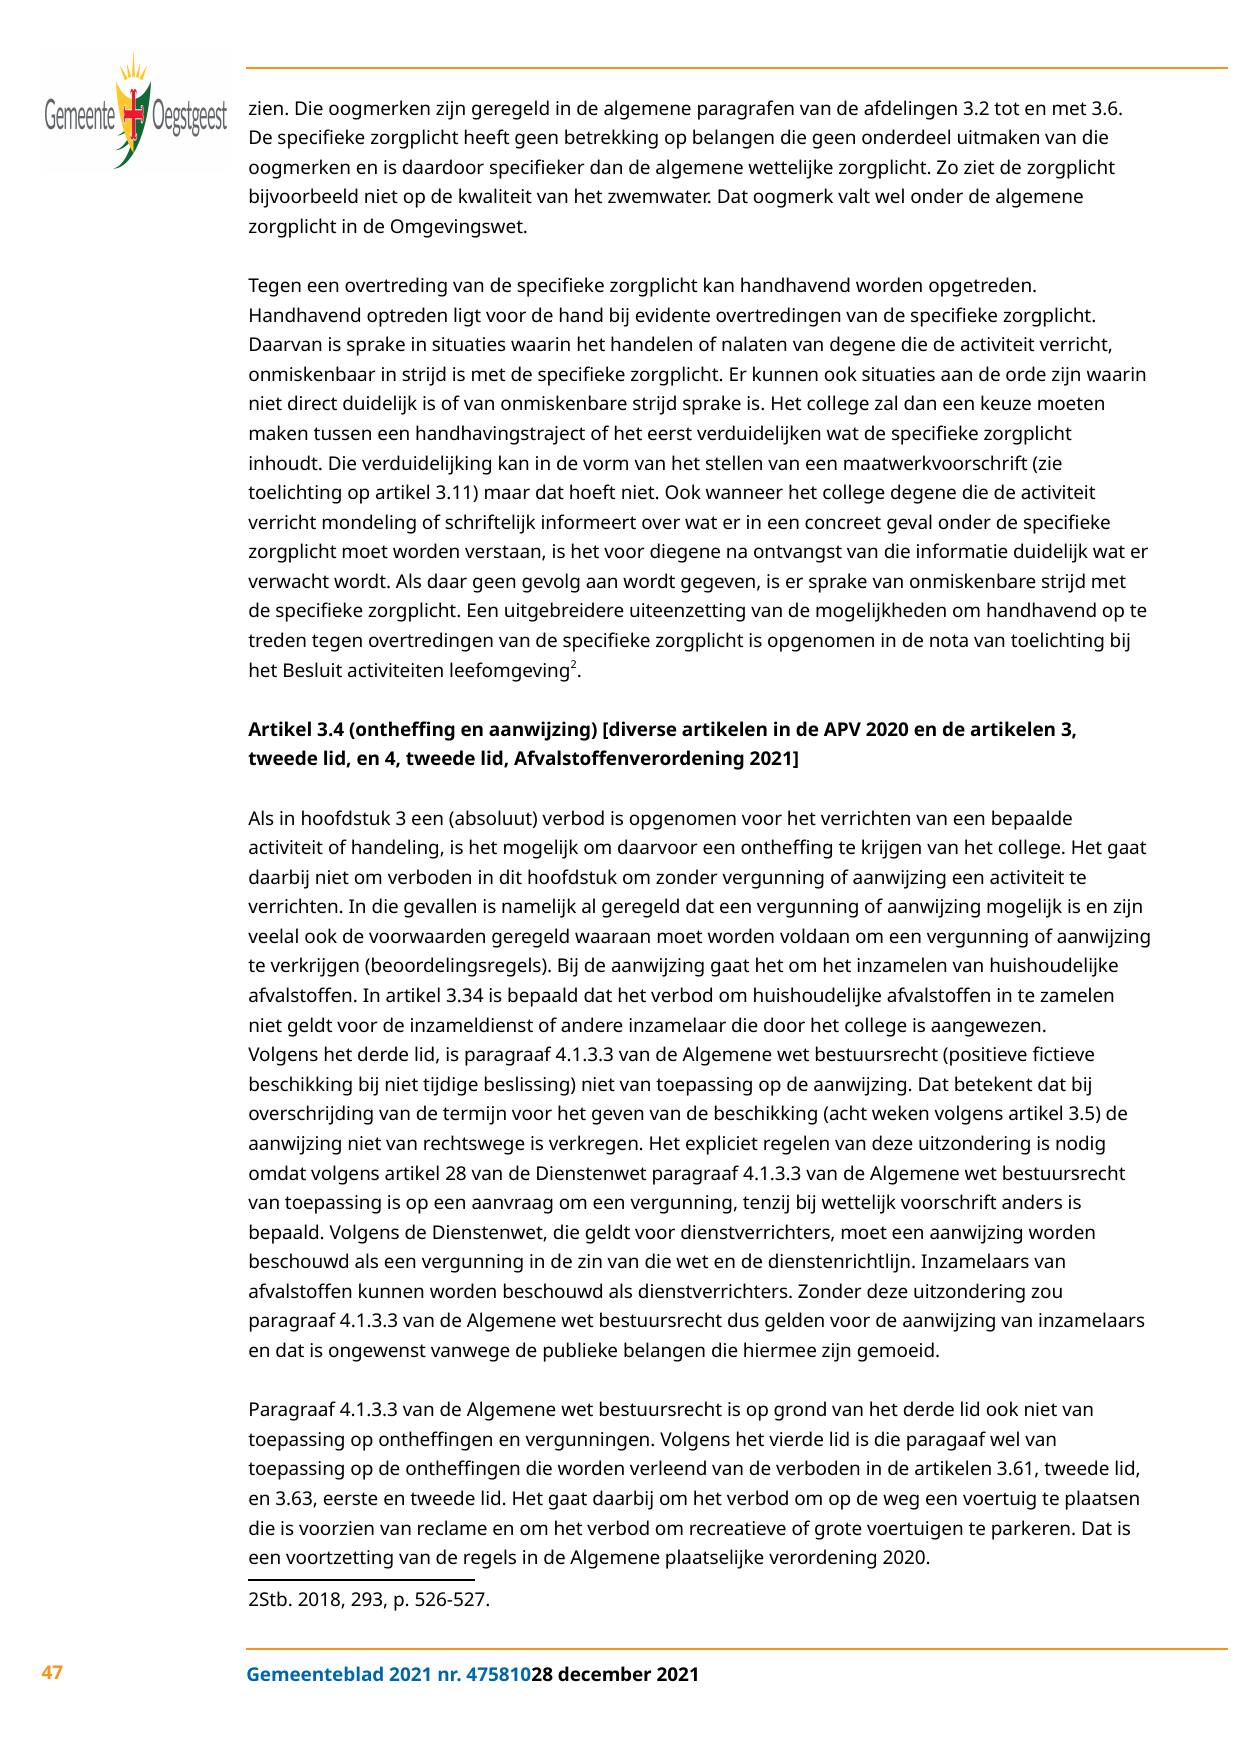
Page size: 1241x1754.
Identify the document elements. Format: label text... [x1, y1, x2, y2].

text Tegen een overtreding van de specifieke zorgplicht kan handhavend worden opgetreden. Handhavend optreden ligt voor de hand bij evidente overtredingen van de specifieke zorgplicht. Daarvan is sprake in situaties waarin het handelen of nalaten van degene die de activiteit verricht, onmiskenbaar in strijd is met de specifieke zorgplicht. Er kunnen ook situaties aan de orde zijn waarin niet direct duidelijk is of van onmiskenbare strijd sprake is. Het college zal dan een keuze moeten maken tussen een handhavingstraject of het eerst verduidelijken wat de specifieke zorgplicht inhoudt. Die verduidelijking kan in de vorm van het stellen van een maatwerkvoorschrift (zie toelichting op artikel 3.11) maar dat hoeft niet. Ook wanneer het college degene die de activiteit verricht mondeling of schriftelijk informeert over wat er in een concreet geval onder de specifieke zorgplicht moet worden verstaan, is het voor diegene na ontvangst van die informatie duidelijk wat er verwacht wordt. Als daar geen gevolg aan wordt gegeven, is er sprake van onmiskenbare strijd met de specifieke zorgplicht. Een uitgebreidere uiteenzetting van de mogelijkheden om handhavend op te treden tegen overtredingen van de specifieke zorgplicht is opgenomen in de nota van toelichting bij het Besluit activiteiten leefomgeving. [248, 272, 1152, 683]
text Paragraaf 4.1.3.3 van de Algemene wet bestuursrecht is op grond van het derde lid ook niet van toepassing op ontheffingen en vergunningen. Volgens het vierde lid is die paragaaf wel van toepassing op de ontheffingen die worden verleend van de verboden in de artikelen 3.61, tweede lid, en 3.63, eerste en tweede lid. Het gaat daarbij om het verbod om op de weg een voertuig te plaatsen die is voorzien van reclame en om het verbod om recreatieve of grote voertuigen te parkeren. Dat is een voortzetting van de regels in de Algemene plaatselijke verordening 2020. [248, 1396, 1152, 1570]
text Volgens het derde lid, is paragraaf 4.1.3.3 van de Algemene wet bestuursrecht (positieve fictieve beschikking bij niet tijdige beslissing) niet van toepassing op de aanwijzing. Dat betekent dat bij overschrijding van de termijn voor het geven van de beschikking (acht weken volgens artikel 3.5) de aanwijzing niet van rechtswege is verkregen. Het expliciet regelen van deze uitzondering is nodig omdat volgens artikel 28 van de Dienstenwet paragraaf 4.1.3.3 van de Algemene wet bestuursrecht van toepassing is op een aanvraag om een vergunning, tenzij bij wettelijk voorschrift anders is bepaald. Volgens de Dienstenwet, die geldt voor dienstverrichters, moet een aanwijzing worden beschouwd als een vergunning in de zin van die wet en de dienstenrichtlijn. Inzamelaars van afvalstoffen kunnen worden beschouwd als dienstverrichters. Zonder deze uitzondering zou paragraaf 4.1.3.3 van de Algemene wet bestuursrecht dus gelden voor de aanwijzing van inzamelaars en dat is ongewenst vanwege de publieke belangen die hiermee zijn gemoeid. [248, 1041, 1152, 1363]
text Stb. 2018, 293, p. 526-527. [248, 1586, 1152, 1612]
picture [41, 47, 231, 172]
text Als in hoofdstuk 3 een (absoluut) verbod is opgenomen voor het verrichten van een bepaalde activiteit of handeling, is het mogelijk om daarvoor een ontheffing te krijgen van het college. Het gaat daarbij niet om verboden in dit hoofdstuk om zonder vergunning of aanwijzing een activiteit te verrichten. In die gevallen is namelijk al geregeld dat een vergunning of aanwijzing mogelijk is en zijn veelal ook de voorwaarden geregeld waaraan moet worden voldaan om een vergunning of aanwijzing te verkrijgen (beoordelingsregels). Bij de aanwijzing gaat het om het inzamelen van huishoudelijke afvalstoffen. In artikel 3.34 is bepaald dat het verbod om huishoudelijke afvalstoffen in te zamelen niet geldt voor de inzameldienst of andere inzamelaar die door het college is aangewezen. [248, 805, 1152, 1038]
text zien. Die oogmerken zijn geregeld in de algemene paragrafen van de afdelingen 3.2 tot en met 3.6. De specifieke zorgplicht heeft geen betrekking op belangen die geen onderdeel uitmaken van die oogmerken en is daardoor specifieker dan de algemene wettelijke zorgplicht. Zo ziet de zorgplicht bijvoorbeeld niet op de kwaliteit van het zwemwater. Dat oogmerk valt wel onder de algemene zorgplicht in de Omgevingswet. [248, 95, 1152, 239]
text Artikel 3.4 (ontheffing en aanwijzing) [diverse artikelen in de APV 2020 en de artikelen 3, tweede lid, en 4, tweede lid, Afvalstoffenverordening 2021] [248, 716, 1152, 771]
